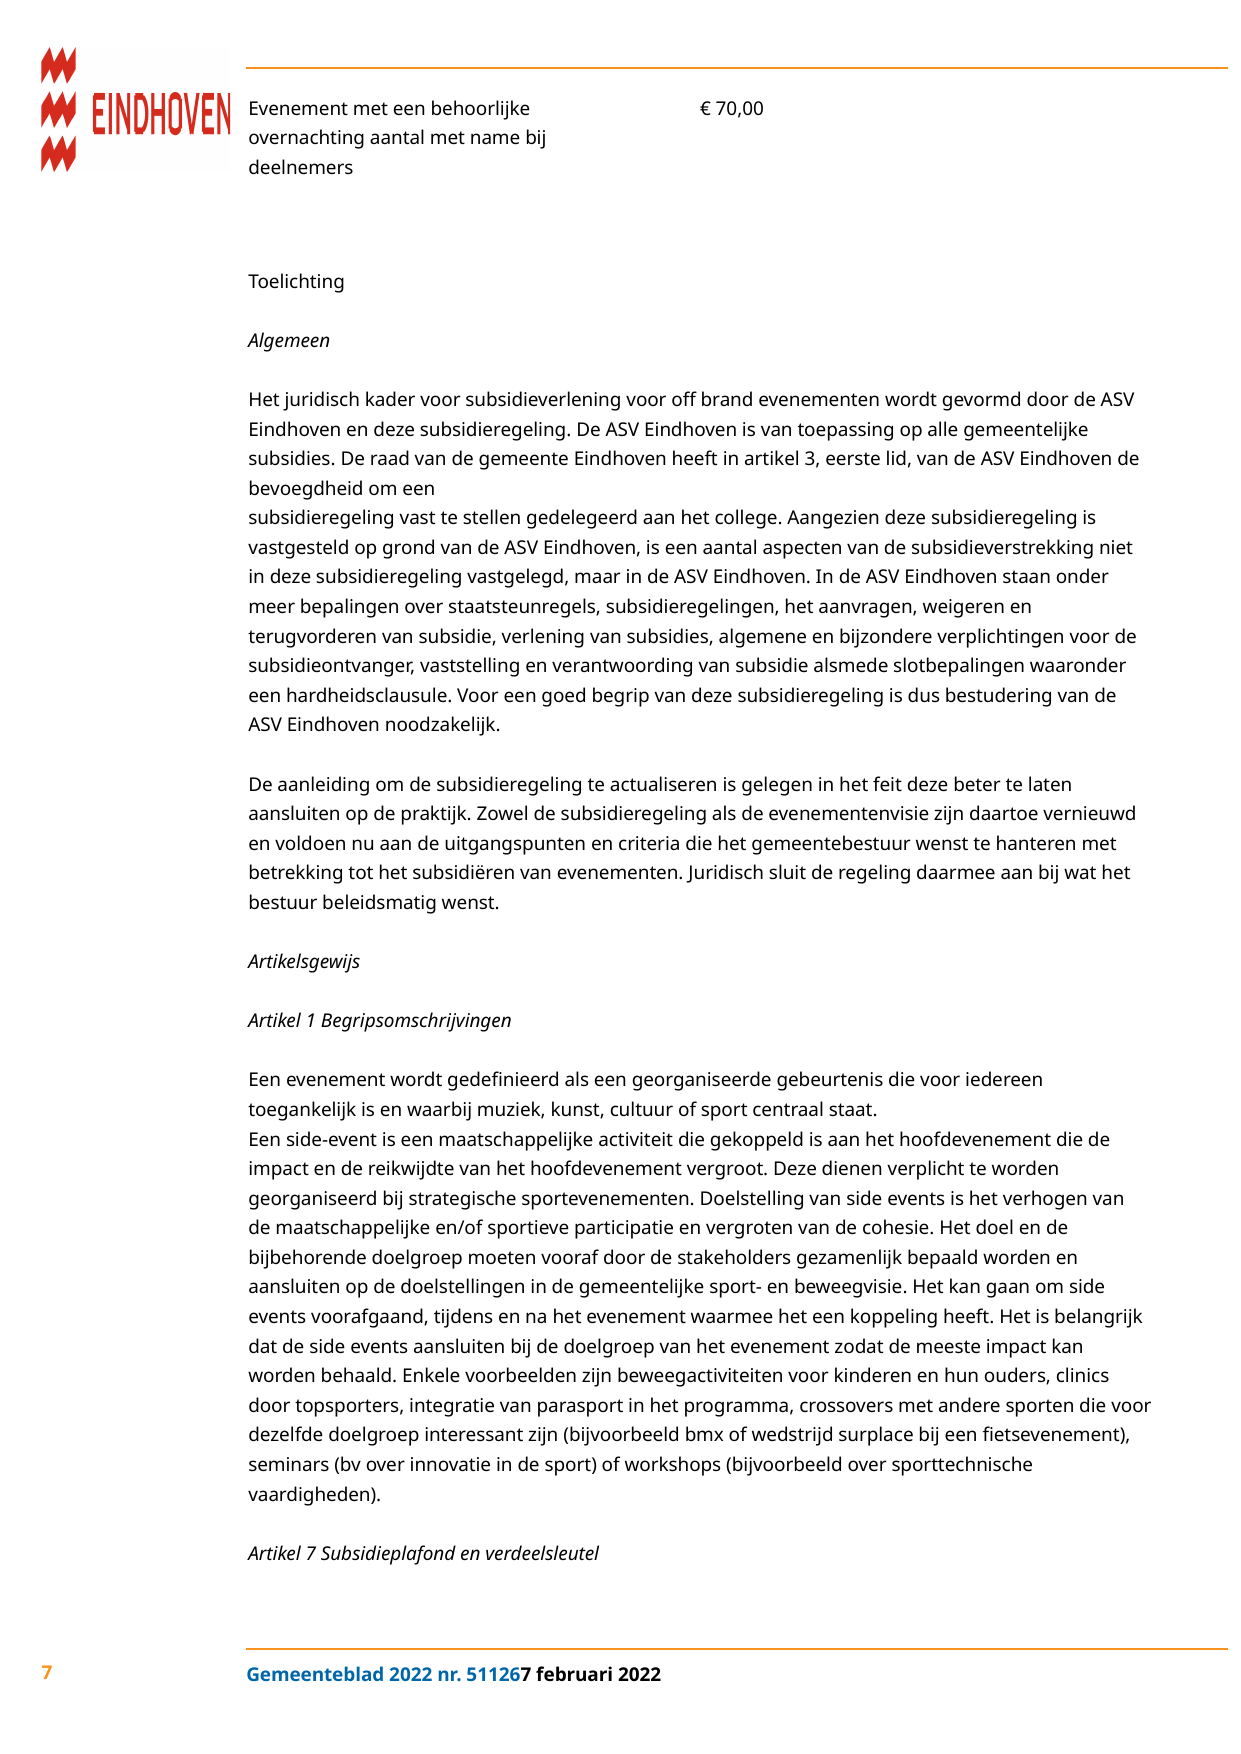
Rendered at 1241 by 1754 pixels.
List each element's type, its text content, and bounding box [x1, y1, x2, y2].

table_cell [248, 180, 700, 205]
text subsidieregeling vast te stellen gedelegeerd aan het college. Aangezien deze subsidieregeling is vastgesteld op grond van de ASV Eindhoven, is een aantal aspecten van de subsidieverstrekking niet in deze subsidieregeling vastgelegd, maar in de ASV Eindhoven. In de ASV Eindhoven staan onder meer bepalingen over staatsteunregels, subsidieregelingen, het aanvragen, weigeren en terugvorderen van subsidie, verlening van subsidies, algemene en bijzondere verplichtingen voor de subsidieontvanger, vaststelling en verantwoording van subsidie alsmede slotbepalingen waaronder een hardheidsclausule. Voor een goed begrip van deze subsidieregeling is dus bestudering van de ASV Eindhoven noodzakelijk. [248, 504, 1152, 737]
text Een side-event is een maatschappelijke activiteit die gekoppeld is aan het hoofdevenement die de impact en de reikwijdte van het hoofdevenement vergroot. Deze dienen verplicht te worden georganiseerd bij strategische sportevenementen. Doelstelling van side events is het verhogen van de maatschappelijke en/of sportieve participatie en vergroten van de cohesie. Het doel en de bijbehorende doelgroep moeten vooraf door de stakeholders gezamenlijk bepaald worden en aansluiten op de doelstellingen in de gemeentelijke sport- en beweegvisie. Het kan gaan om side events voorafgaand, tijdens en na het evenement waarmee het een koppeling heeft. Het is belangrijk dat de side events aansluiten bij de doelgroep van het evenement zodat de meeste impact kan worden behaald. Enkele voorbeelden zijn beweegactiviteiten voor kinderen en hun ouders, clinics door topsporters, integratie van parasport in het programma, crossovers met andere sporten die voor dezelfde doelgroep interessant zijn (bijvoorbeeld bmx of wedstrijd surplace bij een fietsevenement), seminars (bv over innovatie in de sport) of workshops (bijvoorbeeld over sporttechnische vaardigheden). [248, 1126, 1152, 1506]
picture [41, 47, 231, 172]
text De aanleiding om de subsidieregeling te actualiseren is gelegen in het feit deze beter te laten aansluiten op de praktijk. Zowel de subsidieregeling als de evenementenvisie zijn daartoe vernieuwd en voldoen nu aan de uitgangspunten en criteria die het gemeentebestuur wenst te hanteren met betrekking tot het subsidiëren van evenementen. Juridisch sluit de regeling daarmee aan bij wat het bestuur beleidsmatig wenst. [248, 771, 1152, 915]
text Artikelsgewijs [248, 948, 1152, 974]
table_cell [700, 180, 1152, 205]
table_cell € 70,00 [700, 95, 1152, 180]
text Een evenement wordt gedefinieerd als een georganiseerde gebeurtenis die voor iedereen toegankelijk is en waarbij muziek, kunst, cultuur of sport centraal staat. [248, 1067, 1152, 1122]
text Het juridisch kader voor subsidieverlening voor off brand evenementen wordt gevormd door de ASV Eindhoven en deze subsidieregeling. De ASV Eindhoven is van toepassing op alle gemeentelijke subsidies. De raad van de gemeente Eindhoven heeft in artikel 3, eerste lid, van de ASV Eindhoven de bevoegdheid om een [248, 386, 1152, 501]
table_cell Evenement met een behoorlijke overnachting aantal met name bij deelnemers [248, 95, 700, 180]
text Artikel 1 Begripsomschrijvingen [248, 1007, 1152, 1033]
text Algemeen [248, 327, 1152, 353]
text Toelichting [248, 268, 1152, 293]
text Artikel 7 Subsidieplafond en verdeelsleutel [248, 1540, 1152, 1566]
